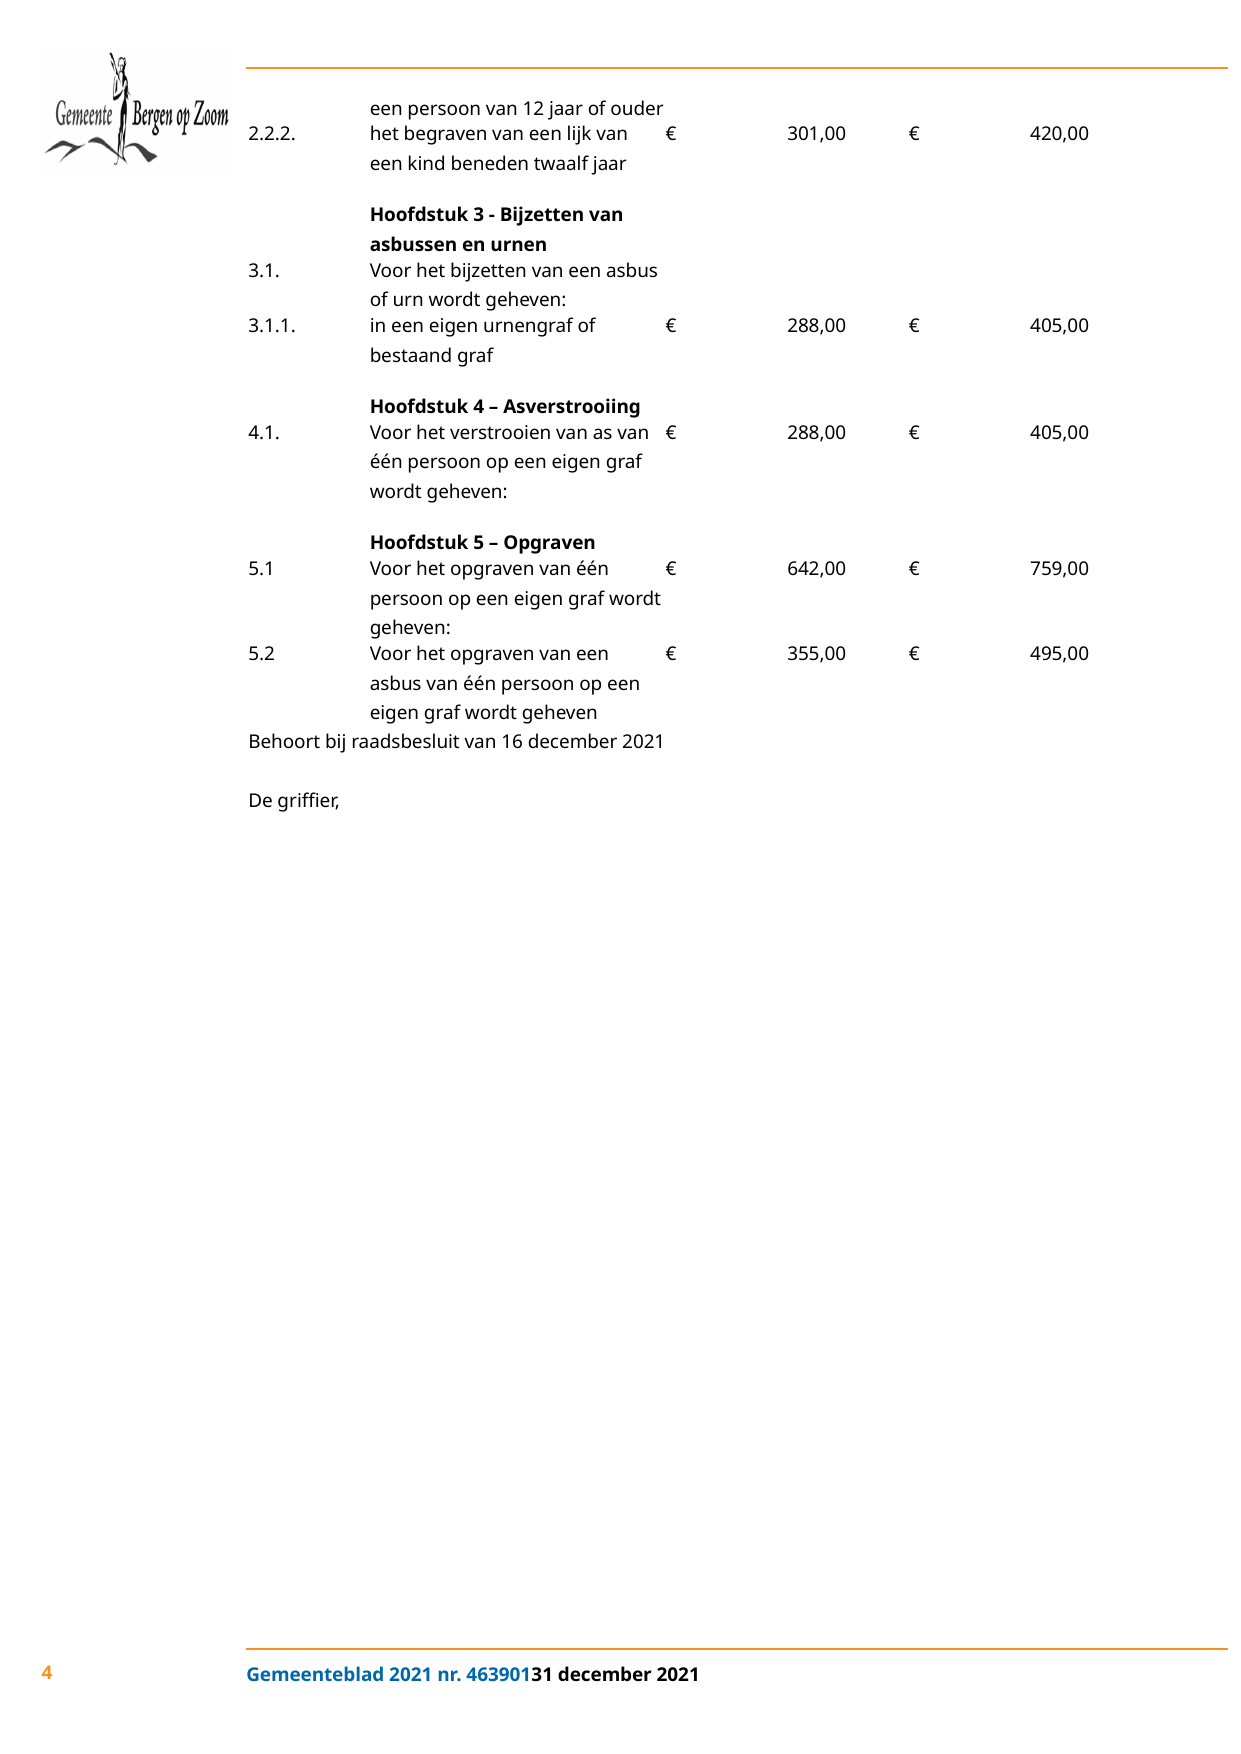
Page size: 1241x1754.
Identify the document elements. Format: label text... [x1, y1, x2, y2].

table_cell [248, 202, 369, 257]
table_cell Voor het verstrooien van as van één persoon op een eigen graf wordt geheven: [370, 419, 665, 504]
table_cell 405,00 [1030, 419, 1152, 504]
table_cell [665, 530, 787, 555]
table_cell [665, 95, 787, 121]
table_cell in een eigen urnengraf of bestaand graf [370, 312, 665, 367]
table_cell [787, 95, 908, 121]
table_cell 2.2.2. [248, 121, 369, 176]
table_cell het begraven van een lijk van een kind beneden twaalf jaar [370, 121, 665, 176]
table_cell 355,00 [787, 640, 908, 725]
table_cell 3.1.1. [248, 312, 369, 367]
table_cell [248, 176, 369, 202]
table_cell Voor het bijzetten van een asbus of urn wordt geheven: [370, 257, 665, 312]
table_cell [1030, 176, 1152, 202]
table_cell 420,00 [1030, 121, 1152, 176]
table_cell € [909, 121, 1030, 176]
table_cell [787, 368, 908, 393]
table_cell € [909, 419, 1030, 504]
table_cell € [665, 312, 787, 367]
text Behoort bij raadsbesluit van 16 december 2021 [248, 728, 1152, 754]
table_cell [909, 504, 1030, 529]
table_cell [665, 504, 787, 529]
table_cell € [665, 640, 787, 725]
table_cell [787, 202, 908, 257]
table_cell [1030, 368, 1152, 393]
table_cell [665, 257, 787, 312]
table_cell [909, 530, 1030, 555]
table_cell Voor het opgraven van een asbus van één persoon op een eigen graf wordt geheven [370, 640, 665, 725]
table_cell Voor het opgraven van één persoon op een eigen graf wordt geheven: [370, 555, 665, 640]
table_cell 5.1 [248, 555, 369, 640]
table_cell [248, 393, 369, 419]
table_cell [370, 504, 665, 529]
table_cell [665, 393, 787, 419]
table_cell € [665, 121, 787, 176]
table_cell [909, 393, 1030, 419]
table_cell Hoofdstuk 5 – Opgraven [370, 530, 665, 555]
table_cell [787, 257, 908, 312]
table_cell [370, 368, 665, 393]
table_cell [248, 530, 369, 555]
table_cell [248, 504, 369, 529]
table_cell [370, 176, 665, 202]
table_cell [1030, 530, 1152, 555]
table_cell [665, 176, 787, 202]
table_cell 495,00 [1030, 640, 1152, 725]
table_cell [909, 368, 1030, 393]
table_cell [787, 530, 908, 555]
table_cell een persoon van 12 jaar of ouder [370, 95, 665, 121]
text De griffier, [248, 787, 1152, 813]
table_cell [1030, 257, 1152, 312]
table_cell [909, 176, 1030, 202]
table_cell [1030, 95, 1152, 121]
table_cell Hoofdstuk 4 – Asverstrooiing [370, 393, 665, 419]
table_cell [787, 393, 908, 419]
table_cell [909, 257, 1030, 312]
table_cell [1030, 202, 1152, 257]
table_cell 4.1. [248, 419, 369, 504]
table_cell 642,00 [787, 555, 908, 640]
table_cell [248, 95, 369, 121]
picture [41, 47, 231, 172]
table_cell [909, 95, 1030, 121]
table_cell [909, 202, 1030, 257]
table_cell 405,00 [1030, 312, 1152, 367]
table_cell 301,00 [787, 121, 908, 176]
table_cell [1030, 393, 1152, 419]
table_cell [248, 368, 369, 393]
table_cell [665, 202, 787, 257]
table_cell € [909, 640, 1030, 725]
table_cell 288,00 [787, 312, 908, 367]
table_cell € [665, 419, 787, 504]
table_cell € [665, 555, 787, 640]
table_cell [787, 176, 908, 202]
table_cell [665, 368, 787, 393]
table_cell Hoofdstuk 3 - Bijzetten van asbussen en urnen [370, 202, 665, 257]
table_cell [1030, 504, 1152, 529]
table_cell € [909, 555, 1030, 640]
table_cell 288,00 [787, 419, 908, 504]
table_cell 759,00 [1030, 555, 1152, 640]
table_cell 3.1. [248, 257, 369, 312]
table_cell € [909, 312, 1030, 367]
table_cell 5.2 [248, 640, 369, 725]
table_cell [787, 504, 908, 529]
